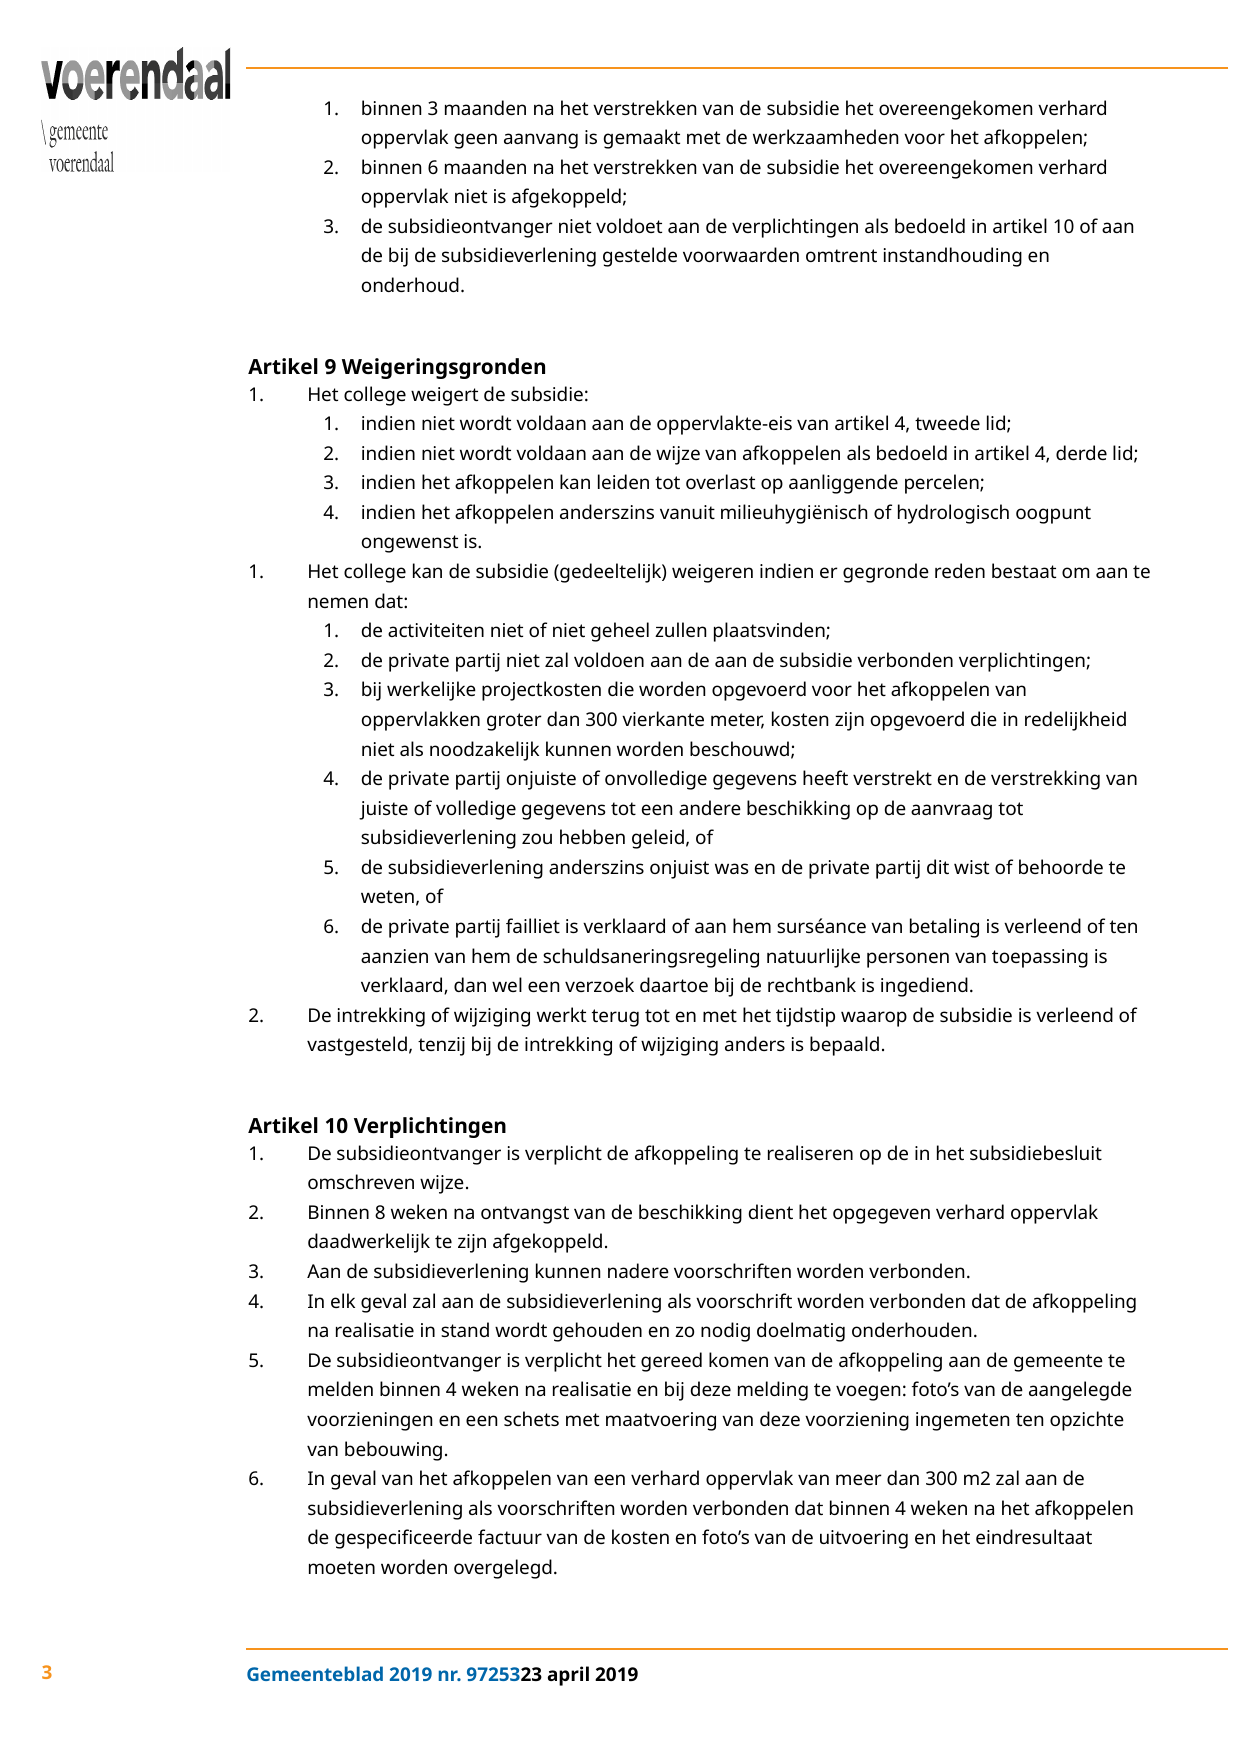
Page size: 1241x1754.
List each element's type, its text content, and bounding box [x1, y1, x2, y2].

list Het college weigert de subsidie: [248, 381, 1152, 406]
text Artikel 9 Weigeringsgronden [248, 352, 1152, 381]
list indien niet wordt voldaan aan de oppervlakte-eis van artikel 4, tweede lid; [323, 410, 1152, 436]
list Binnen 8 weken na ontvangst van de beschikking dient het opgegeven verhard oppervlak daadwerkelijk te zijn afgekoppeld. [248, 1199, 1152, 1254]
list de activiteiten niet of niet geheel zullen plaatsvinden; [323, 617, 1152, 643]
picture [41, 47, 231, 172]
list de private partij failliet is verklaard of aan hem surséance van betaling is verleend of ten aanzien van hem de schuldsaneringsregeling natuurlijke personen van toepassing is verklaard, dan wel een verzoek daartoe bij de rechtbank is ingediend. [323, 913, 1152, 998]
list indien niet wordt voldaan aan de wijze van afkoppelen als bedoeld in artikel 4, derde lid; [323, 440, 1152, 466]
list de private partij niet zal voldoen aan de aan de subsidie verbonden verplichtingen; [323, 647, 1152, 673]
list bij werkelijke projectkosten die worden opgevoerd voor het afkoppelen van oppervlakken groter dan 300 vierkante meter, kosten zijn opgevoerd die in redelijkheid niet als noodzakelijk kunnen worden beschouwd; [323, 677, 1152, 761]
list de subsidieontvanger niet voldoet aan de verplichtingen als bedoeld in artikel 10 of aan de bij de subsidieverlening gestelde voorwaarden omtrent instandhouding en onderhoud. [323, 213, 1152, 298]
list In geval van het afkoppelen van een verhard oppervlak van meer dan 300 m2 zal aan de subsidieverlening als voorschriften worden verbonden dat binnen 4 weken na het afkoppelen de gespecificeerde factuur van de kosten en foto’s van de uitvoering en het eindresultaat moeten worden overgelegd. [248, 1465, 1152, 1580]
text Artikel 10 Verplichtingen [248, 1112, 1152, 1140]
list Het college kan de subsidie (gedeeltelijk) weigeren indien er gegronde reden bestaat om aan te nemen dat: [248, 558, 1152, 613]
list de private partij onjuiste of onvolledige gegevens heeft verstrekt en de verstrekking van juiste of volledige gegevens tot een andere beschikking op de aanvraag tot subsidieverlening zou hebben geleid, of [323, 765, 1152, 850]
list de subsidieverlening anderszins onjuist was en de private partij dit wist of behoorde te weten, of [323, 854, 1152, 909]
list indien het afkoppelen anderszins vanuit milieuhygiënisch of hydrologisch oogpunt ongewenst is. [323, 499, 1152, 554]
list Aan de subsidieverlening kunnen nadere voorschriften worden verbonden. [248, 1258, 1152, 1284]
list De intrekking of wijziging werkt terug tot en met het tijdstip waarop de subsidie is verleend of vastgesteld, tenzij bij de intrekking of wijziging anders is bepaald. [248, 1002, 1152, 1057]
list indien het afkoppelen kan leiden tot overlast op aanliggende percelen; [323, 469, 1152, 495]
list In elk geval zal aan de subsidieverlening als voorschrift worden verbonden dat de afkoppeling na realisatie in stand wordt gehouden en zo nodig doelmatig onderhouden. [248, 1288, 1152, 1343]
list binnen 3 maanden na het verstrekken van de subsidie het overeengekomen verhard oppervlak geen aanvang is gemaakt met de werkzaamheden voor het afkoppelen; [323, 95, 1152, 150]
list binnen 6 maanden na het verstrekken van de subsidie het overeengekomen verhard oppervlak niet is afgekoppeld; [323, 154, 1152, 209]
list De subsidieontvanger is verplicht het gereed komen van de afkoppeling aan de gemeente te melden binnen 4 weken na realisatie en bij deze melding te voegen: foto’s van de aangelegde voorzieningen en een schets met maatvoering van deze voorziening ingemeten ten opzichte van bebouwing. [248, 1347, 1152, 1462]
list De subsidieontvanger is verplicht de afkoppeling te realiseren op de in het subsidiebesluit omschreven wijze. [248, 1140, 1152, 1195]
